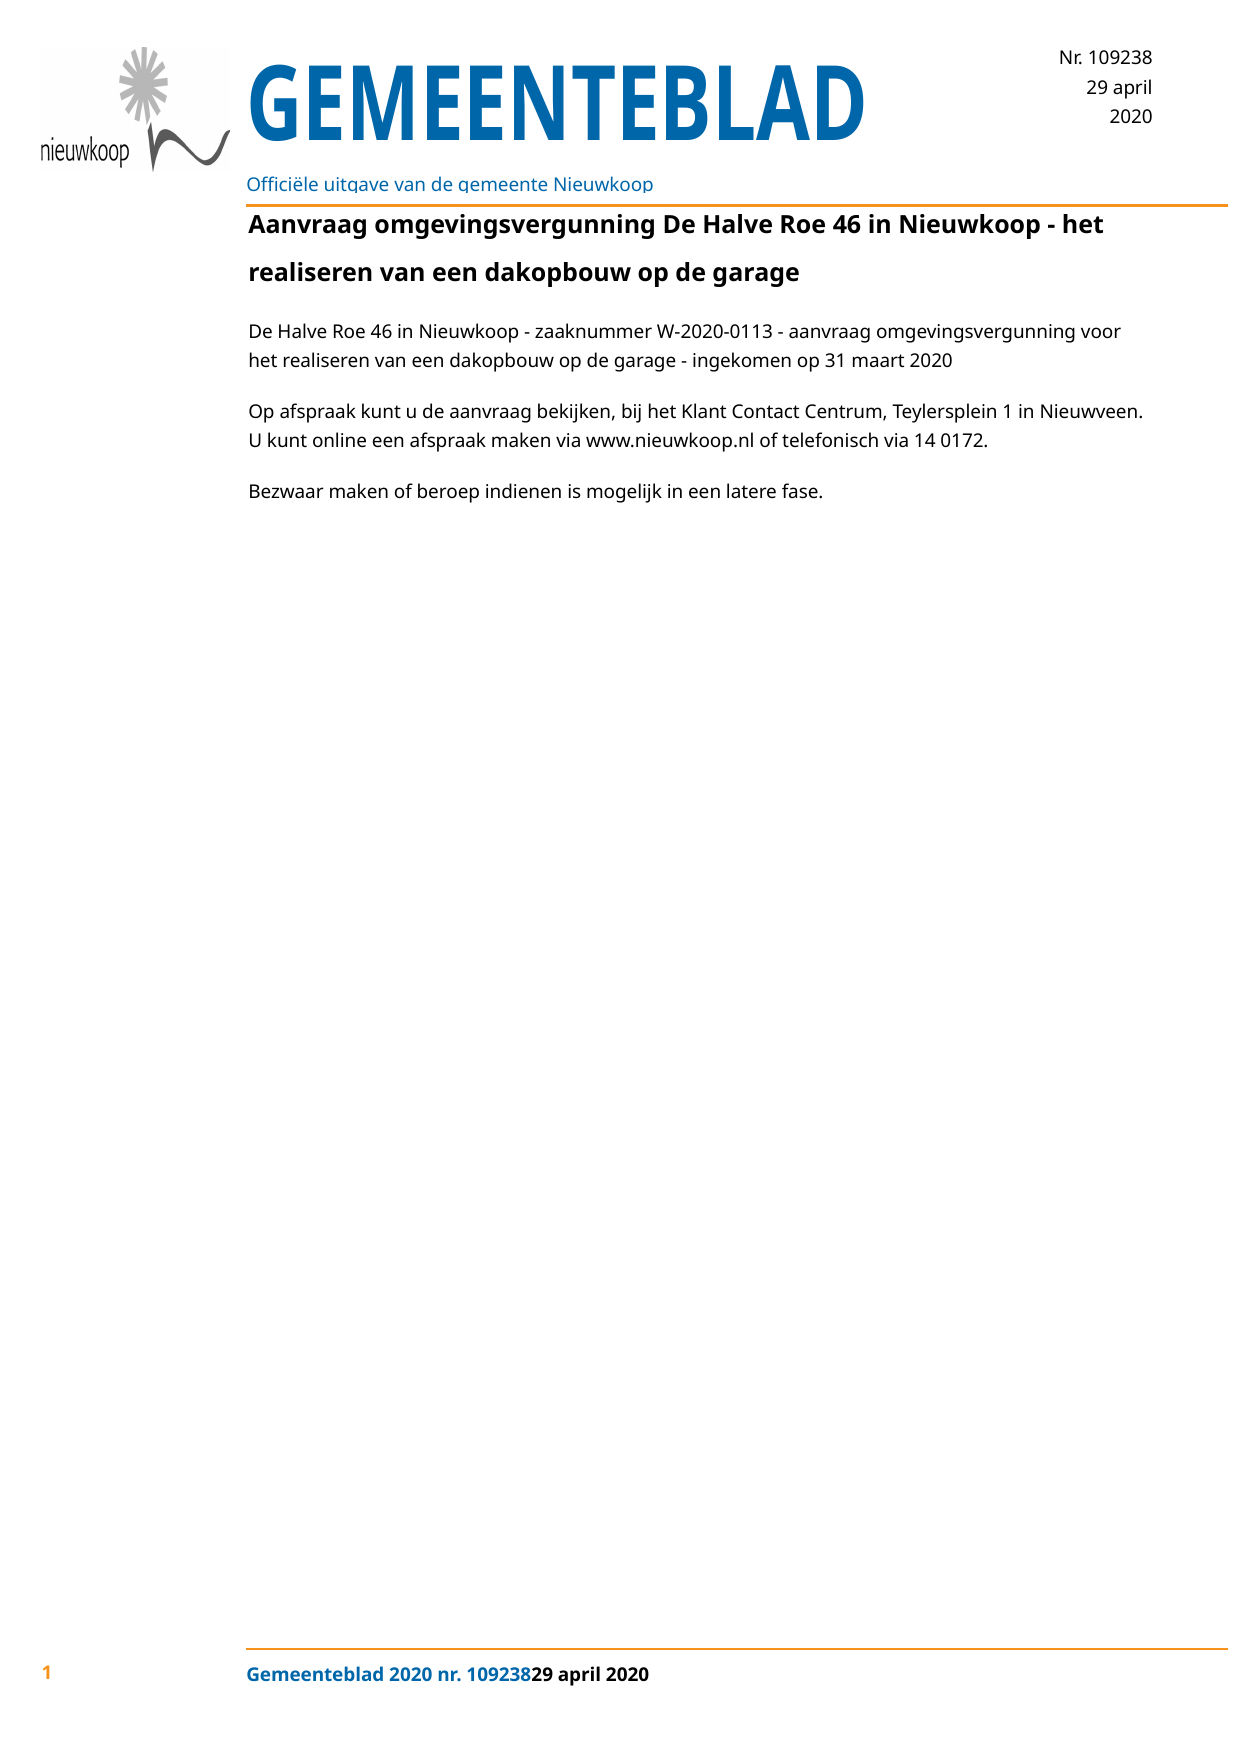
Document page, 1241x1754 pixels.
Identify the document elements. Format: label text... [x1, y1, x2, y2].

text Op afspraak kunt u de aanvraag bekijken, bij het Klant Contact Centrum, Teylersplein 1 in Nieuwveen. U kunt online een afspraak maken via www.nieuwkoop.nl of telefonisch via 14 0172. [248, 398, 1152, 453]
picture [41, 47, 231, 172]
text Bezwaar maken of beroep indienen is mogelijk in een latere fase. [248, 478, 1152, 504]
text De Halve Roe 46 in Nieuwkoop - zaaknummer W-2020-0113 - aanvraag omgevingsvergunning voor het realiseren van een dakopbouw op de garage - ingekomen op 31 maart 2020 [248, 318, 1152, 373]
text Aanvraag omgevingsvergunning De Halve Roe 46 in Nieuwkoop - het realiseren van een dakopbouw op de garage [248, 207, 1152, 288]
